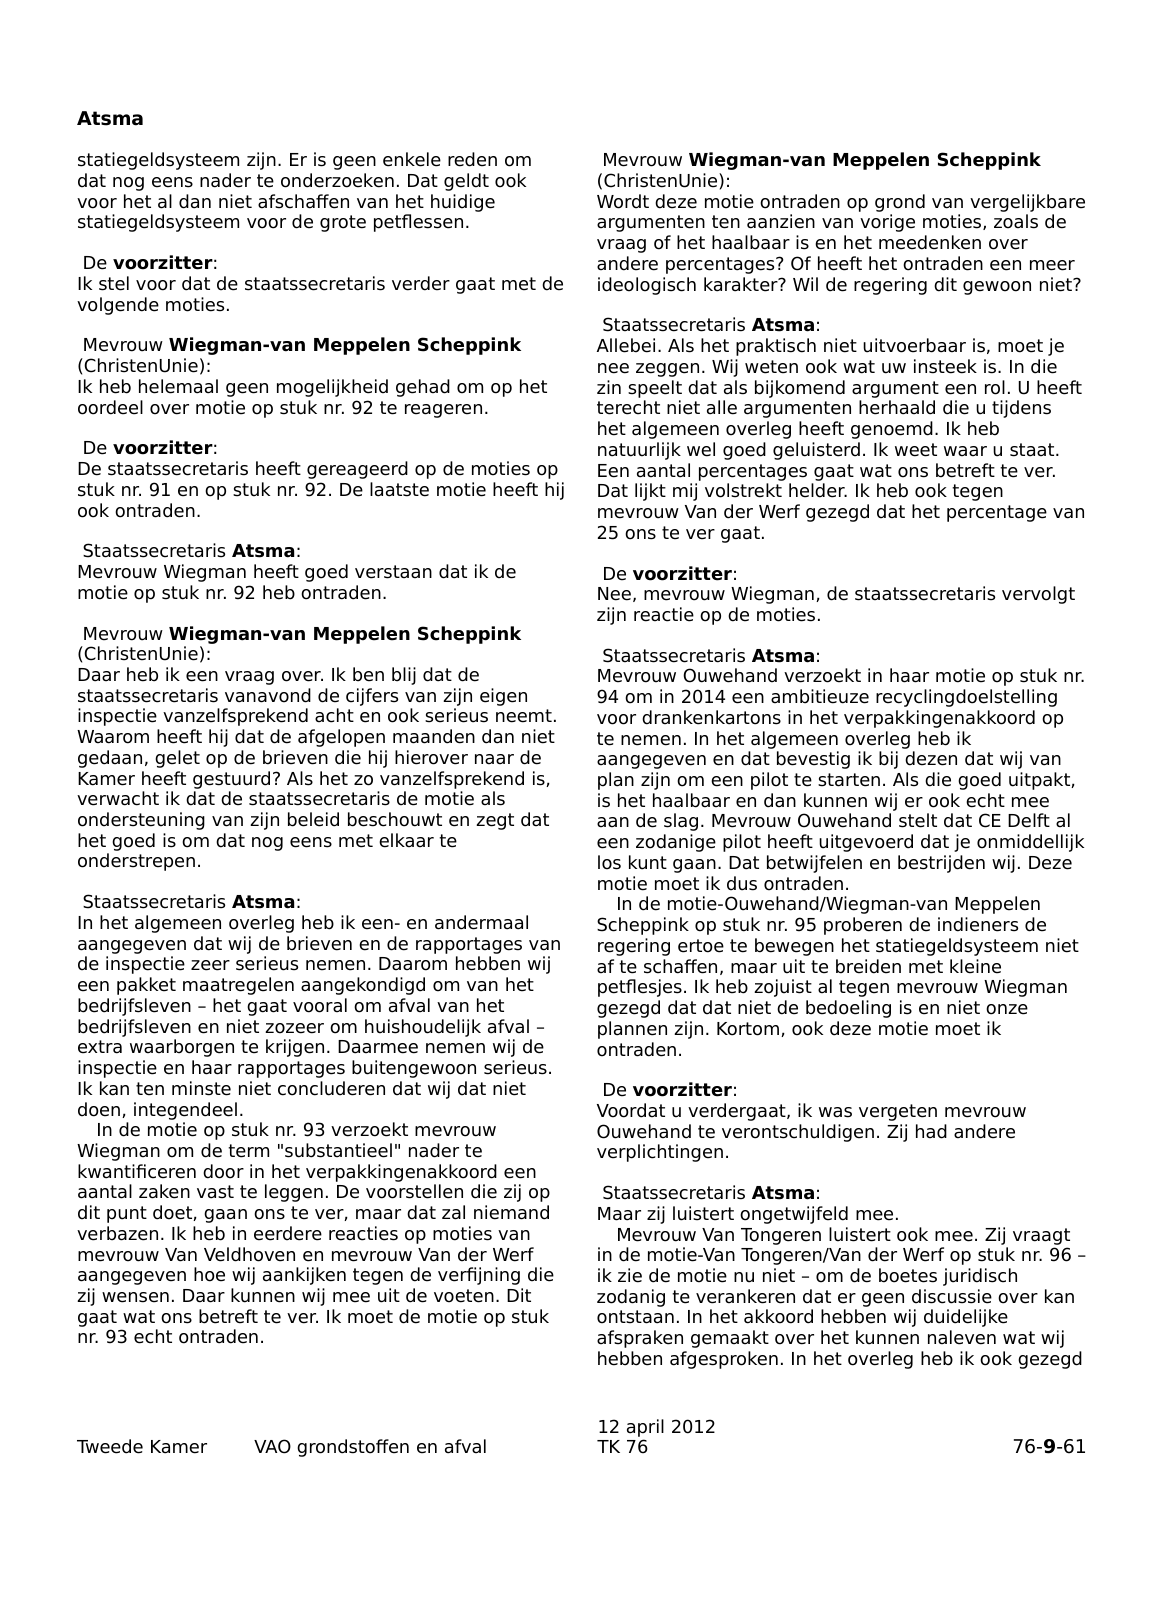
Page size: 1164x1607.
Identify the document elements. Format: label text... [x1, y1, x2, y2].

text Ik stel voor dat de staatssecretaris verder gaat met de volgende moties. [77, 274, 567, 315]
text Mevrouw Wiegman heeft goed verstaan dat ik de motie op stuk nr. 92 heb ontraden. [77, 562, 567, 603]
text Mevrouw Wiegman-van Meppelen Scheppink (ChristenUnie): [77, 623, 567, 665]
text statiegeldsysteem zijn. Er is geen enkele reden om dat nog eens nader te onderzoeken. Dat geldt ook voor het al dan niet afschaffen van het huidige statiegeldsysteem voor de grote petflessen. [77, 150, 567, 233]
text Nee, mevrouw Wiegman, de staatssecretaris vervolgt zijn reactie op de moties. [596, 584, 1087, 626]
text Mevrouw Wiegman-van Meppelen Scheppink (ChristenUnie): [596, 150, 1087, 192]
text Voordat u verdergaat, ik was vergeten mevrouw Ouwehand te verontschuldigen. Zij had andere verplichtingen. [596, 1101, 1087, 1163]
text Allebei. Als het praktisch niet uitvoerbaar is, moet je nee zeggen. Wij weten ook wat uw insteek is. In die zin speelt dat als bijkomend argument een rol. U heeft terecht niet alle argumenten herhaald die u tijdens het algemeen overleg heeft genoemd. Ik heb natuurlijk wel goed geluisterd. Ik weet waar u staat. Een aantal percentages gaat wat ons betreft te ver. Dat lijkt mij volstrekt helder. Ik heb ook tegen mevrouw Van der Werf gezegd dat het percentage van 25 ons te ver gaat. [596, 336, 1087, 543]
text De staatssecretaris heeft gereageerd op de moties op stuk nr. 91 en op stuk nr. 92. De laatste motie heeft hij ook ontraden. [77, 459, 567, 521]
text De voorzitter: [596, 563, 1087, 584]
text Mevrouw Wiegman-van Meppelen Scheppink (ChristenUnie): [77, 335, 567, 377]
text Staatssecretaris Atsma: [596, 646, 1087, 666]
text Wordt deze motie ontraden op grond van vergelijkbare argumenten ten aanzien van vorige moties, zoals de vraag of het haalbaar is en het meedenken over andere percentages? Of heeft het ontraden een meer ideologisch karakter? Wil de regering dit gewoon niet? [596, 192, 1087, 295]
text Mevrouw Ouwehand verzoekt in haar motie op stuk nr. 94 om in 2014 een ambitieuze recyclingdoelstelling voor drankenkartons in het verpakkingenakkoord op te nemen. In het algemeen overleg heb ik aangegeven en dat bevestig ik bij dezen dat wij van plan zijn om een pilot te starten. Als die goed uitpakt, is het haalbaar en dan kunnen wij er ook echt mee aan de slag. Mevrouw Ouwehand stelt dat CE Delft al een zodanige pilot heeft uitgevoerd dat je onmiddellijk los kunt gaan. Dat betwijfelen en bestrijden wij. Deze motie moet ik dus ontraden. [596, 666, 1087, 894]
text Daar heb ik een vraag over. Ik ben blij dat de staatssecretaris vanavond de cijfers van zijn eigen inspectie vanzelfsprekend acht en ook serieus neemt. Waarom heeft hij dat de afgelopen maanden dan niet gedaan, gelet op de brieven die hij hierover naar de Kamer heeft gestuurd? Als het zo vanzelfsprekend is, verwacht ik dat de staatssecretaris de motie als ondersteuning van zijn beleid beschouwt en zegt dat het goed is om dat nog eens met elkaar te onderstrepen. [77, 665, 567, 872]
text In de motie op stuk nr. 93 verzoekt mevrouw Wiegman om de term "substantieel" nader te kwantificeren door in het verpakkingenakkoord een aantal zaken vast te leggen. De voorstellen die zij op dit punt doet, gaan ons te ver, maar dat zal niemand verbazen. Ik heb in eerdere reacties op moties van mevrouw Van Veldhoven en mevrouw Van der Werf aangegeven hoe wij aankijken tegen de verfijning die zij wensen. Daar kunnen wij mee uit de voeten. Dit gaat wat ons betreft te ver. Ik moet de motie op stuk nr. 93 echt ontraden. [77, 1120, 567, 1348]
text Staatssecretaris Atsma: [77, 892, 567, 913]
text De voorzitter: [77, 438, 567, 459]
text Staatssecretaris Atsma: [596, 1183, 1087, 1204]
text Mevrouw Van Tongeren luistert ook mee. Zij vraagt in de motie-Van Tongeren/Van der Werf op stuk nr. 96 – ik zie de motie nu niet – om de boetes juridisch zodanig te verankeren dat er geen discussie over kan ontstaan. In het akkoord hebben wij duidelijke afspraken gemaakt over het kunnen naleven wat wij hebben afgesproken. In het overleg heb ik ook gezegd [596, 1224, 1087, 1369]
text In de motie-Ouwehand/Wiegman-van Meppelen Scheppink op stuk nr. 95 proberen de indieners de regering ertoe te bewegen het statiegeldsysteem niet af te schaffen, maar uit te breiden met kleine petflesjes. Ik heb zojuist al tegen mevrouw Wiegman gezegd dat dat niet de bedoeling is en niet onze plannen zijn. Kortom, ook deze motie moet ik ontraden. [596, 894, 1087, 1060]
text Staatssecretaris Atsma: [77, 541, 567, 562]
text De voorzitter: [596, 1080, 1087, 1101]
text De voorzitter: [77, 253, 567, 274]
text Staatssecretaris Atsma: [596, 315, 1087, 336]
text In het algemeen overleg heb ik een- en andermaal aangegeven dat wij de brieven en de rapportages van de inspectie zeer serieus nemen. Daarom hebben wij een pakket maatregelen aangekondigd om van het bedrijfsleven – het gaat vooral om afval van het bedrijfsleven en niet zozeer om huishoudelijk afval – extra waarborgen te krijgen. Daarmee nemen wij de inspectie en haar rapportages buitengewoon serieus. Ik kan ten minste niet concluderen dat wij dat niet doen, integendeel. [77, 913, 567, 1120]
text Ik heb helemaal geen mogelijkheid gehad om op het oordeel over motie op stuk nr. 92 te reageren. [77, 377, 567, 418]
text Maar zij luistert ongetwijfeld mee. [596, 1204, 1087, 1224]
